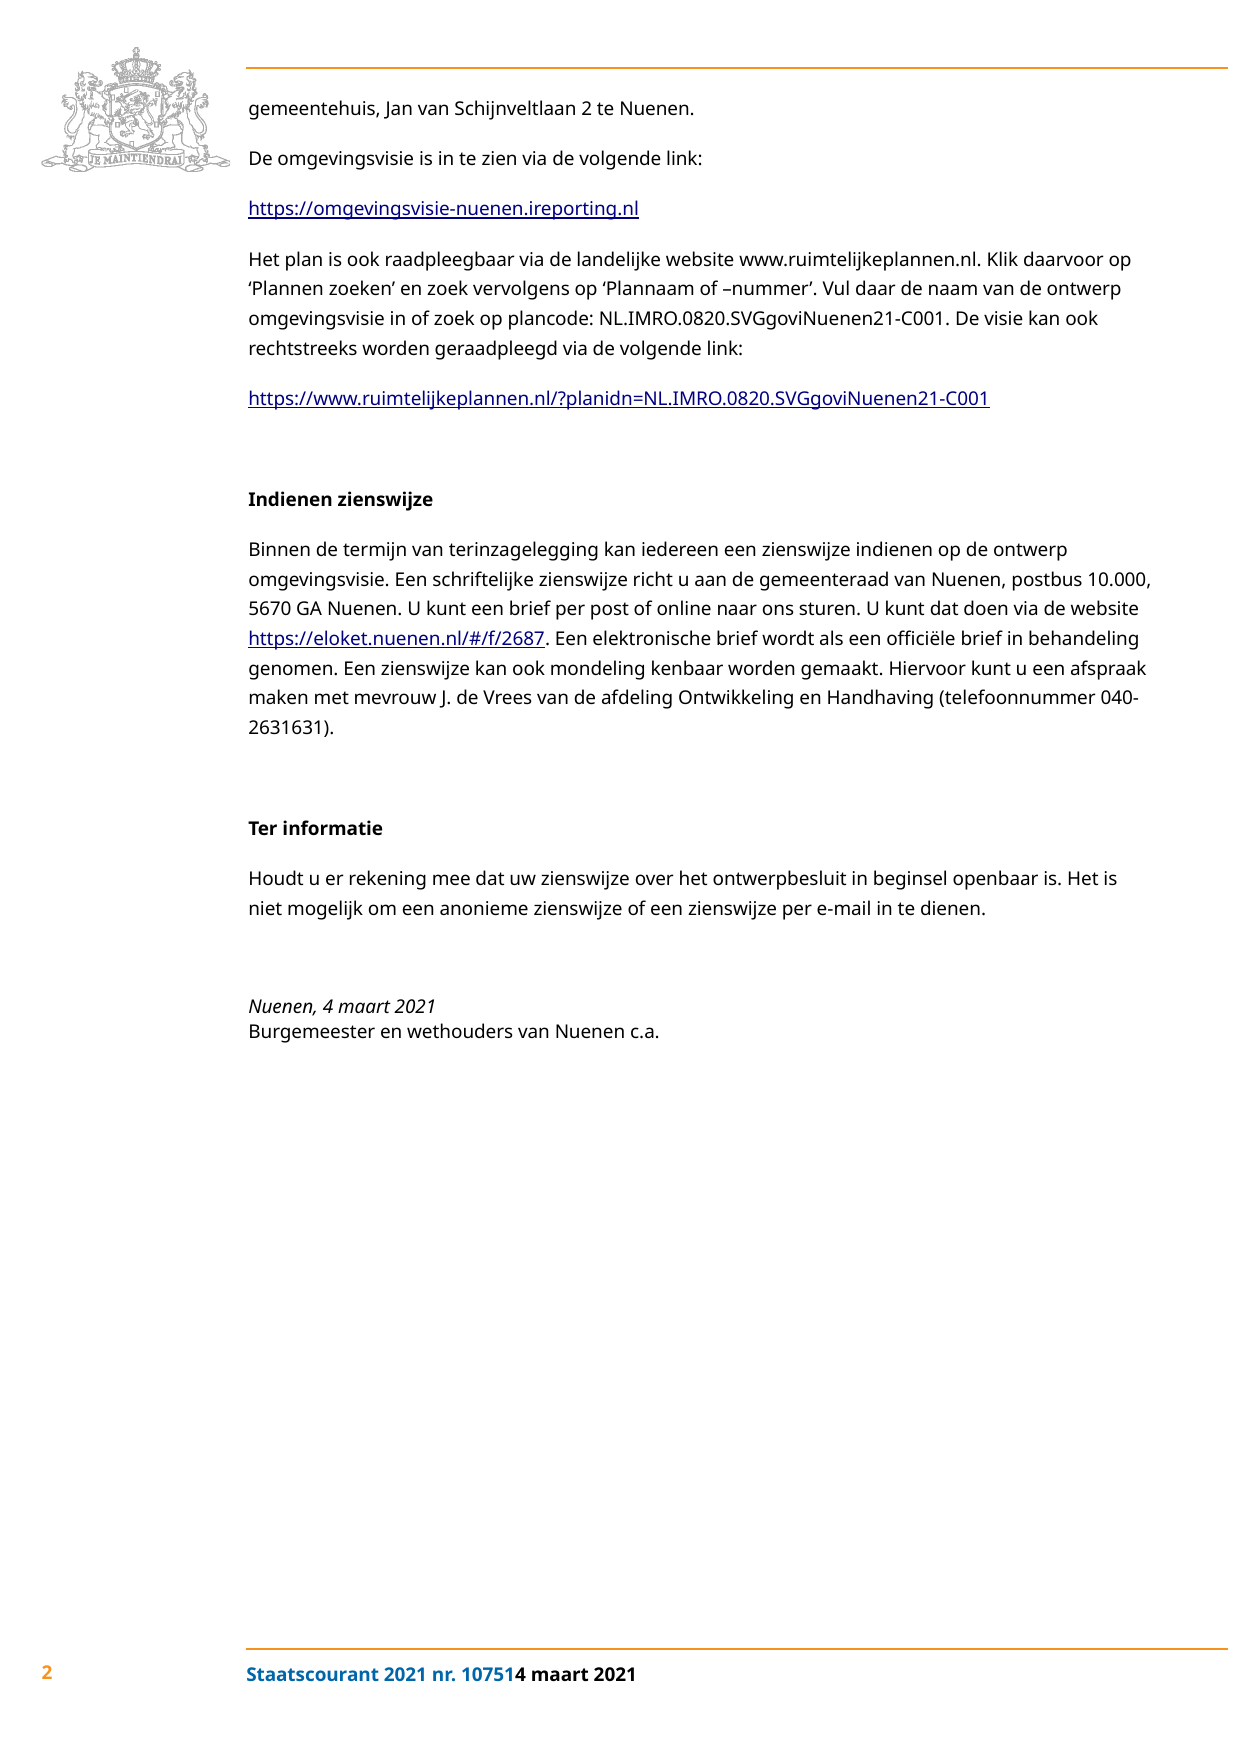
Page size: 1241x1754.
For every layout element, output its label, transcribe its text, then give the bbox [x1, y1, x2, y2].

text Het plan is ook raadpleegbaar via de landelijke website www.ruimtelijkeplannen.nl. Klik daarvoor op ‘Plannen zoeken’ en zoek vervolgens op ‘Plannaam of –nummer’. Vul daar de naam van de ontwerp omgevingsvisie in of zoek op plancode: NL.IMRO.0820.SVGgoviNuenen21-C001. De visie kan ook rechtstreeks worden geraadpleegd via de volgende link: [248, 246, 1152, 361]
text Binnen de termijn van terinzagelegging kan iedereen een zienswijze indienen op de ontwerp omgevingsvisie. Een schriftelijke zienswijze richt u aan de gemeenteraad van Nuenen, postbus 10.000, 5670 GA Nuenen. U kunt een brief per post of online naar ons sturen. U kunt dat doen via de website https://eloket.nuenen.nl/#/f/2687. Een elektronische brief wordt als een officiële brief in behandeling genomen. Een zienswijze kan ook mondeling kenbaar worden gemaakt. Hiervoor kunt u een afspraak maken met mevrouw J. de Vrees van de afdeling Ontwikkeling en Handhaving (telefoonnummer 040-2631631). [248, 536, 1152, 740]
text De omgevingsvisie is in te zien via de volgende link: [248, 145, 1152, 171]
picture [41, 47, 231, 172]
text Nuenen, 4 maart 2021 [248, 993, 1152, 1019]
text gemeentehuis, Jan van Schijnveltlaan 2 te Nuenen. [248, 95, 1152, 121]
text Ter informatie [248, 815, 1152, 841]
text Houdt u er rekening mee dat uw zienswijze over het ontwerpbesluit in beginsel openbaar is. Het is niet mogelijk om een anonieme zienswijze of een zienswijze per e-mail in te dienen. [248, 865, 1152, 921]
text https://omgevingsvisie-nuenen.ireporting.nl [248, 196, 1152, 221]
text https://www.ruimtelijkeplannen.nl/?planidn=NL.IMRO.0820.SVGgoviNuenen21-C001 [248, 385, 1152, 411]
text Burgemeester en wethouders van Nuenen c.a. [248, 1019, 1152, 1044]
text Indienen zienswijze [248, 486, 1152, 512]
